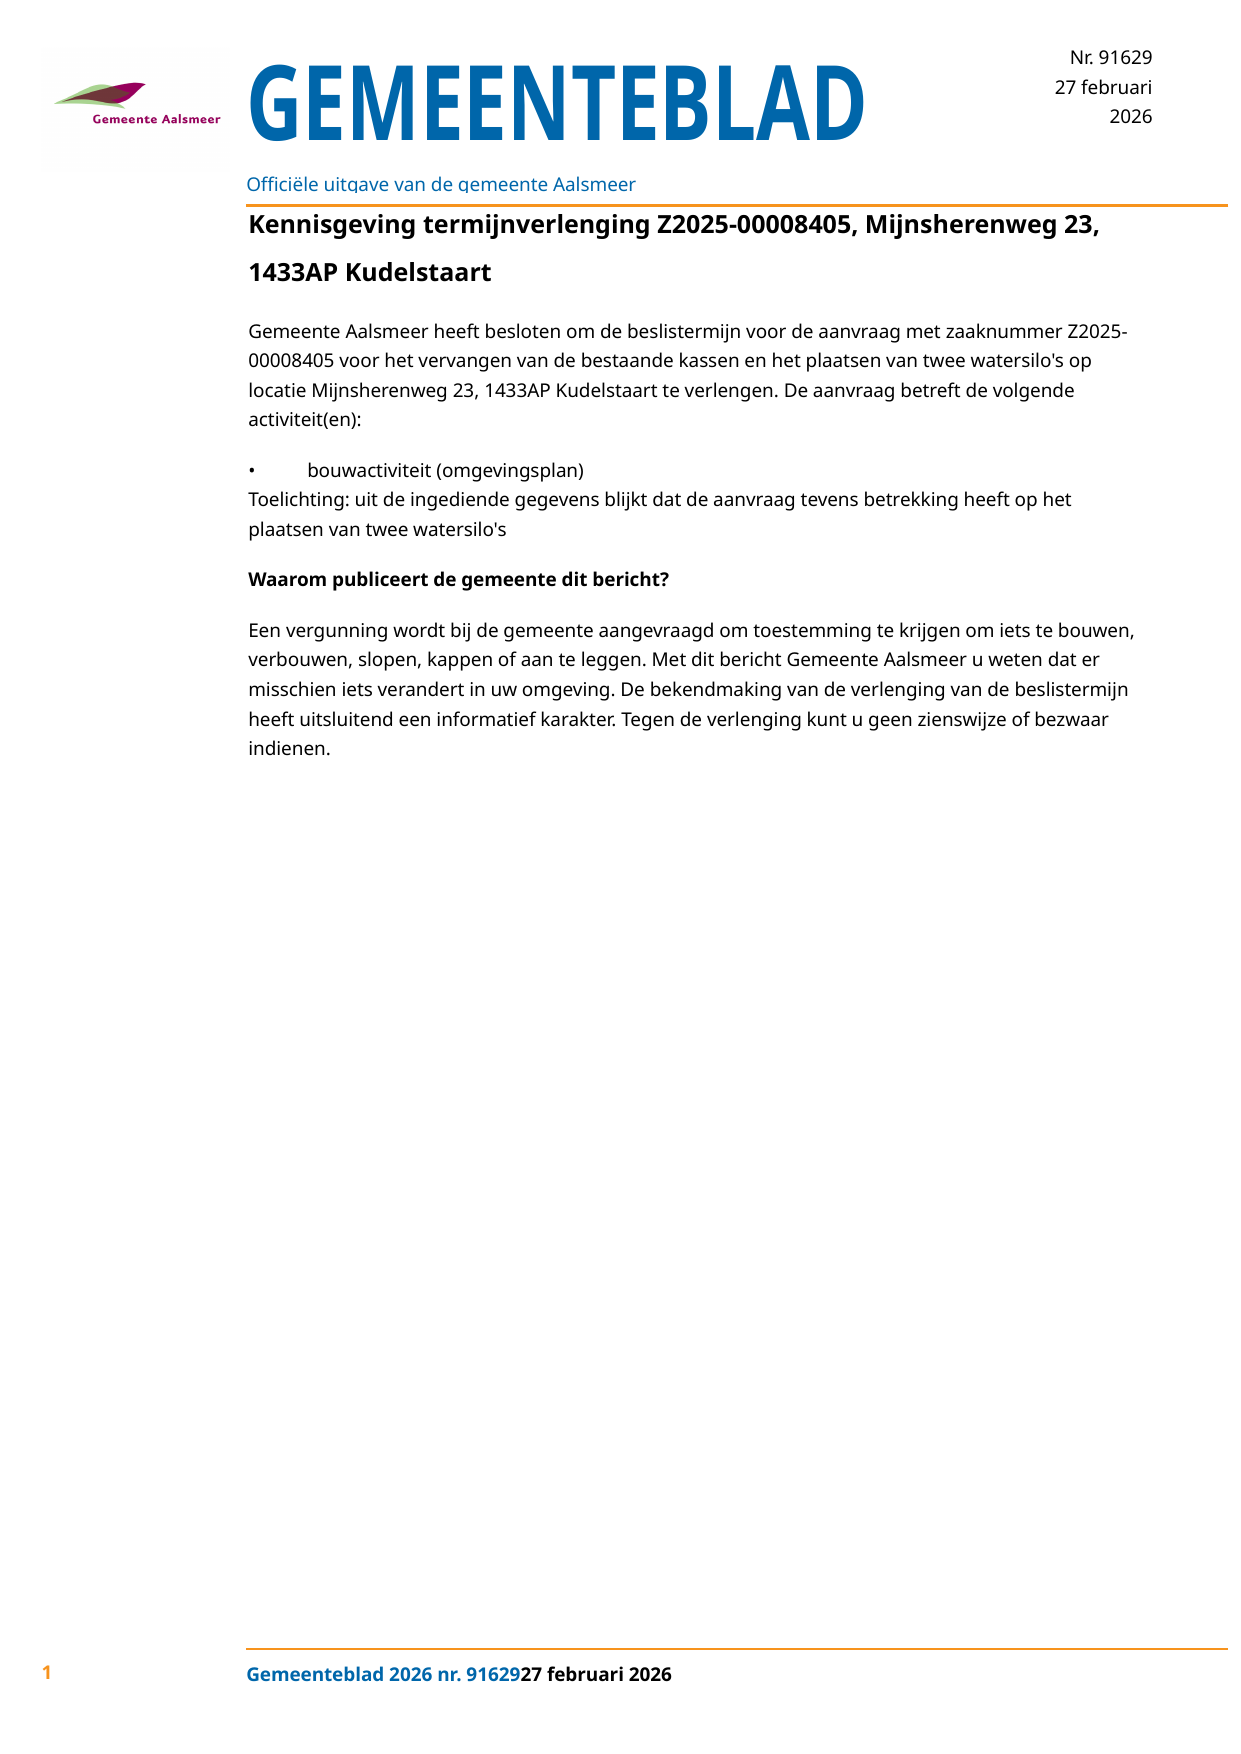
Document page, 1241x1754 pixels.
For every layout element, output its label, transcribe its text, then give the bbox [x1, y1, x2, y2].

text Gemeente Aalsmeer heeft besloten om de beslistermijn voor de aanvraag met zaaknummer Z2025-00008405 voor het vervangen van de bestaande kassen en het plaatsen van twee watersilo's op locatie Mijnsherenweg 23, 1433AP Kudelstaart te verlengen. De aanvraag betreft de volgende activiteit(en): [248, 318, 1152, 432]
text Waarom publiceert de gemeente dit bericht? [248, 567, 1152, 592]
text Een vergunning wordt bij de gemeente aangevraagd om toestemming te krijgen om iets te bouwen, verbouwen, slopen, kappen of aan te leggen. Met dit bericht Gemeente Aalsmeer u weten dat er misschien iets verandert in uw omgeving. De bekendmaking van de verlenging van de beslistermijn heeft uitsluitend een informatief karakter. Tegen de verlenging kunt u geen zienswijze of bezwaar indienen. [248, 617, 1152, 761]
text Toelichting: uit de ingediende gegevens blijkt dat de aanvraag tevens betrekking heeft op het plaatsen van twee watersilo's [248, 487, 1152, 542]
text Kennisgeving termijnverlenging Z2025-00008405, Mijnsherenweg 23, 1433AP Kudelstaart [248, 207, 1152, 288]
list bouwactiviteit (omgevingsplan) [248, 457, 1152, 483]
picture [41, 47, 231, 172]
